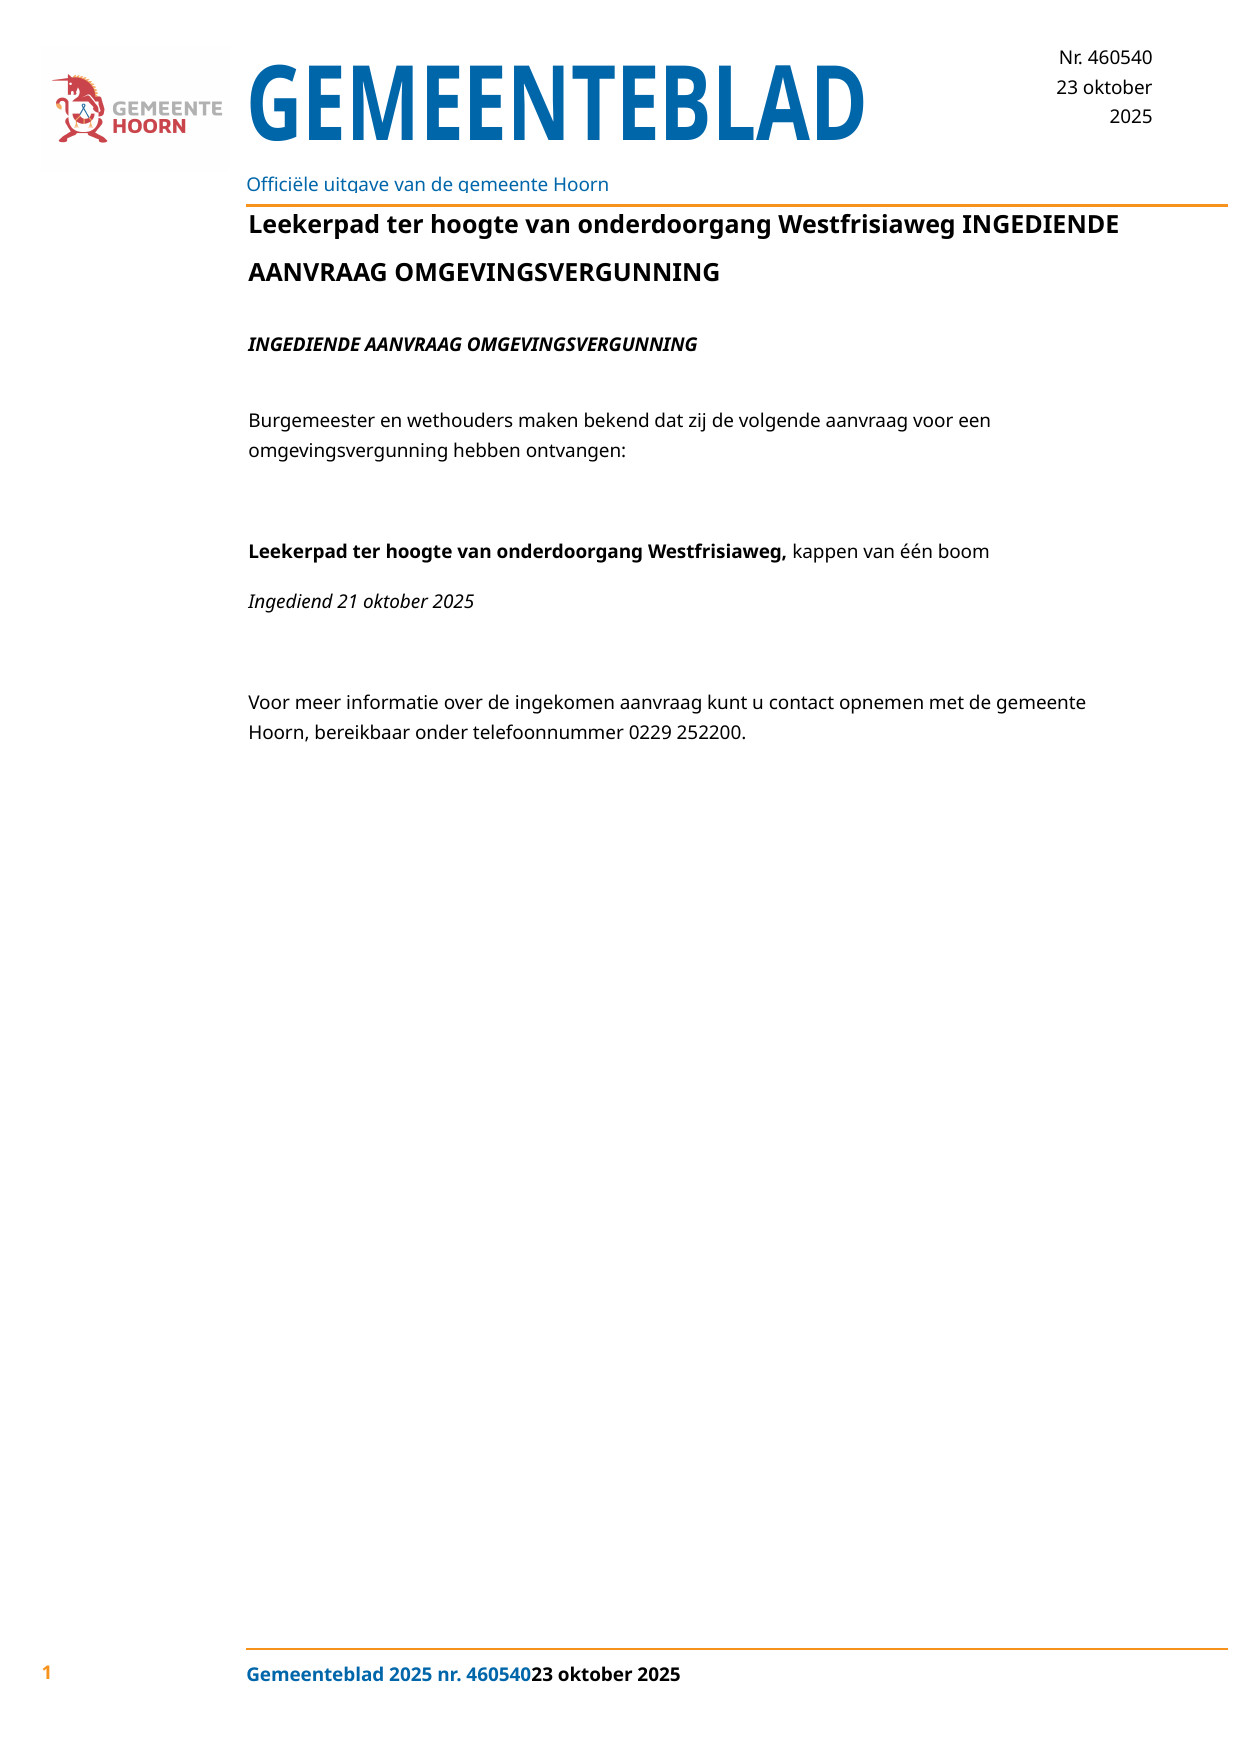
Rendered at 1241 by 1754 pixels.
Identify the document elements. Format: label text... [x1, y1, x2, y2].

text Voor meer informatie over de ingekomen aanvraag kunt u contact opnemen met de gemeente Hoorn, bereikbaar onder telefoonnummer 0229 252200. [248, 689, 1152, 744]
text Ingediend 21 oktober 2025 [248, 588, 1152, 614]
text Burgemeester en wethouders maken bekend dat zij de volgende aanvraag voor een omgevingsvergunning hebben ontvangen: [248, 408, 1152, 463]
text Leekerpad ter hoogte van onderdoorgang Westfrisiaweg INGEDIENDE AANVRAAG OMGEVINGSVERGUNNING [248, 207, 1152, 288]
picture [41, 47, 231, 172]
text INGEDIENDE AANVRAAG OMGEVINGSVERGUNNING [248, 331, 1152, 357]
text Leekerpad ter hoogte van onderdoorgang Westfrisiaweg, kappen van één boom [248, 538, 1152, 564]
